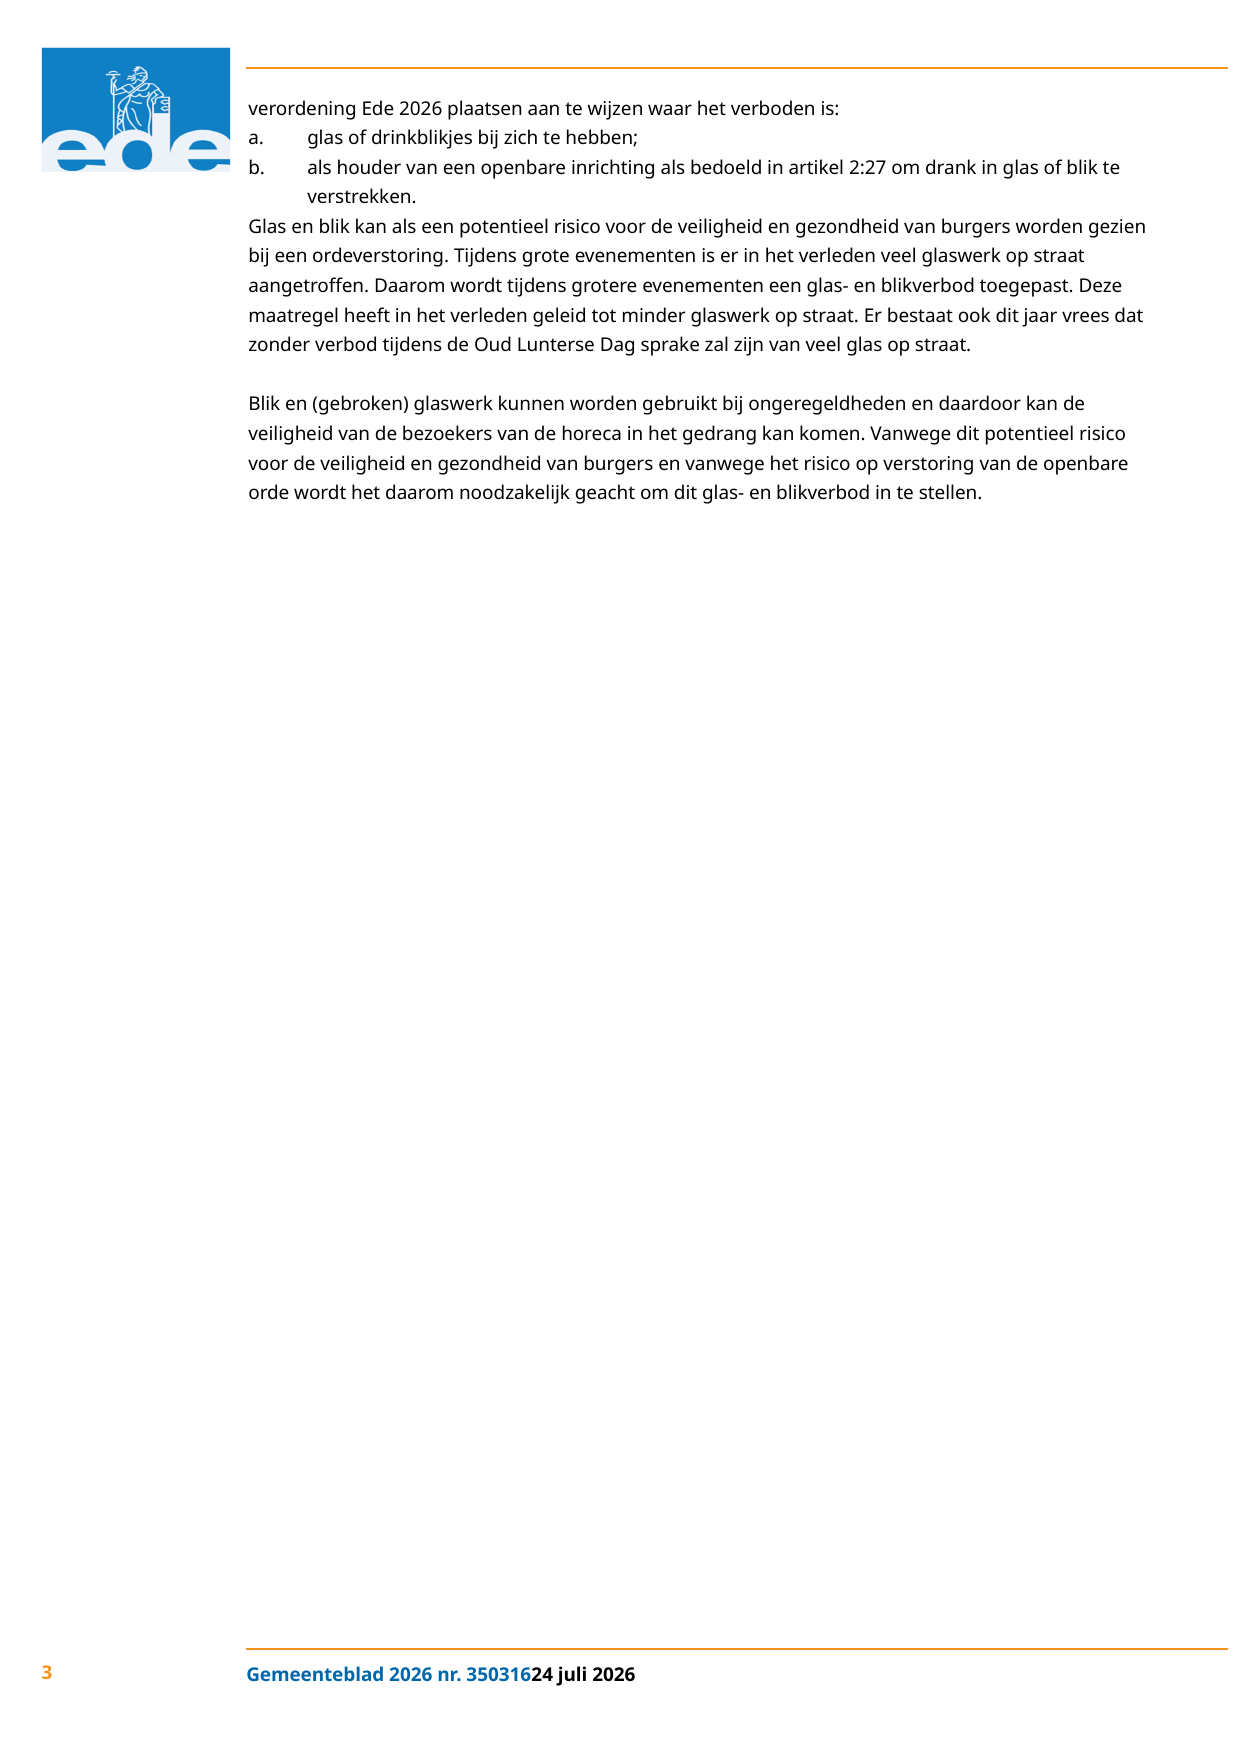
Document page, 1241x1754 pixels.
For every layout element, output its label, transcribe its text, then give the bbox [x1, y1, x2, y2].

text Glas en blik kan als een potentieel risico voor de veiligheid en gezondheid van burgers worden gezien bij een ordeverstoring. Tijdens grote evenementen is er in het verleden veel glaswerk op straat aangetroffen. Daarom wordt tijdens grotere evenementen een glas- en blikverbod toegepast. Deze maatregel heeft in het verleden geleid tot minder glaswerk op straat. Er bestaat ook dit jaar vrees dat zonder verbod tijdens de Oud Lunterse Dag sprake zal zijn van veel glas op straat. [248, 213, 1152, 357]
text Blik en (gebroken) glaswerk kunnen worden gebruikt bij ongeregeldheden en daardoor kan de veiligheid van de bezoekers van de horeca in het gedrang kan komen. Vanwege dit potentieel risico voor de veiligheid en gezondheid van burgers en vanwege het risico op verstoring van de openbare orde wordt het daarom noodzakelijk geacht om dit glas- en blikverbod in te stellen. [248, 391, 1152, 505]
text verordening Ede 2026 plaatsen aan te wijzen waar het verboden is: [248, 95, 1152, 121]
list glas of drinkblikjes bij zich te hebben; [248, 124, 1152, 150]
picture [41, 47, 231, 172]
list als houder van een openbare inrichting als bedoeld in artikel 2:27 om drank in glas of blik te verstrekken. [248, 154, 1152, 209]
